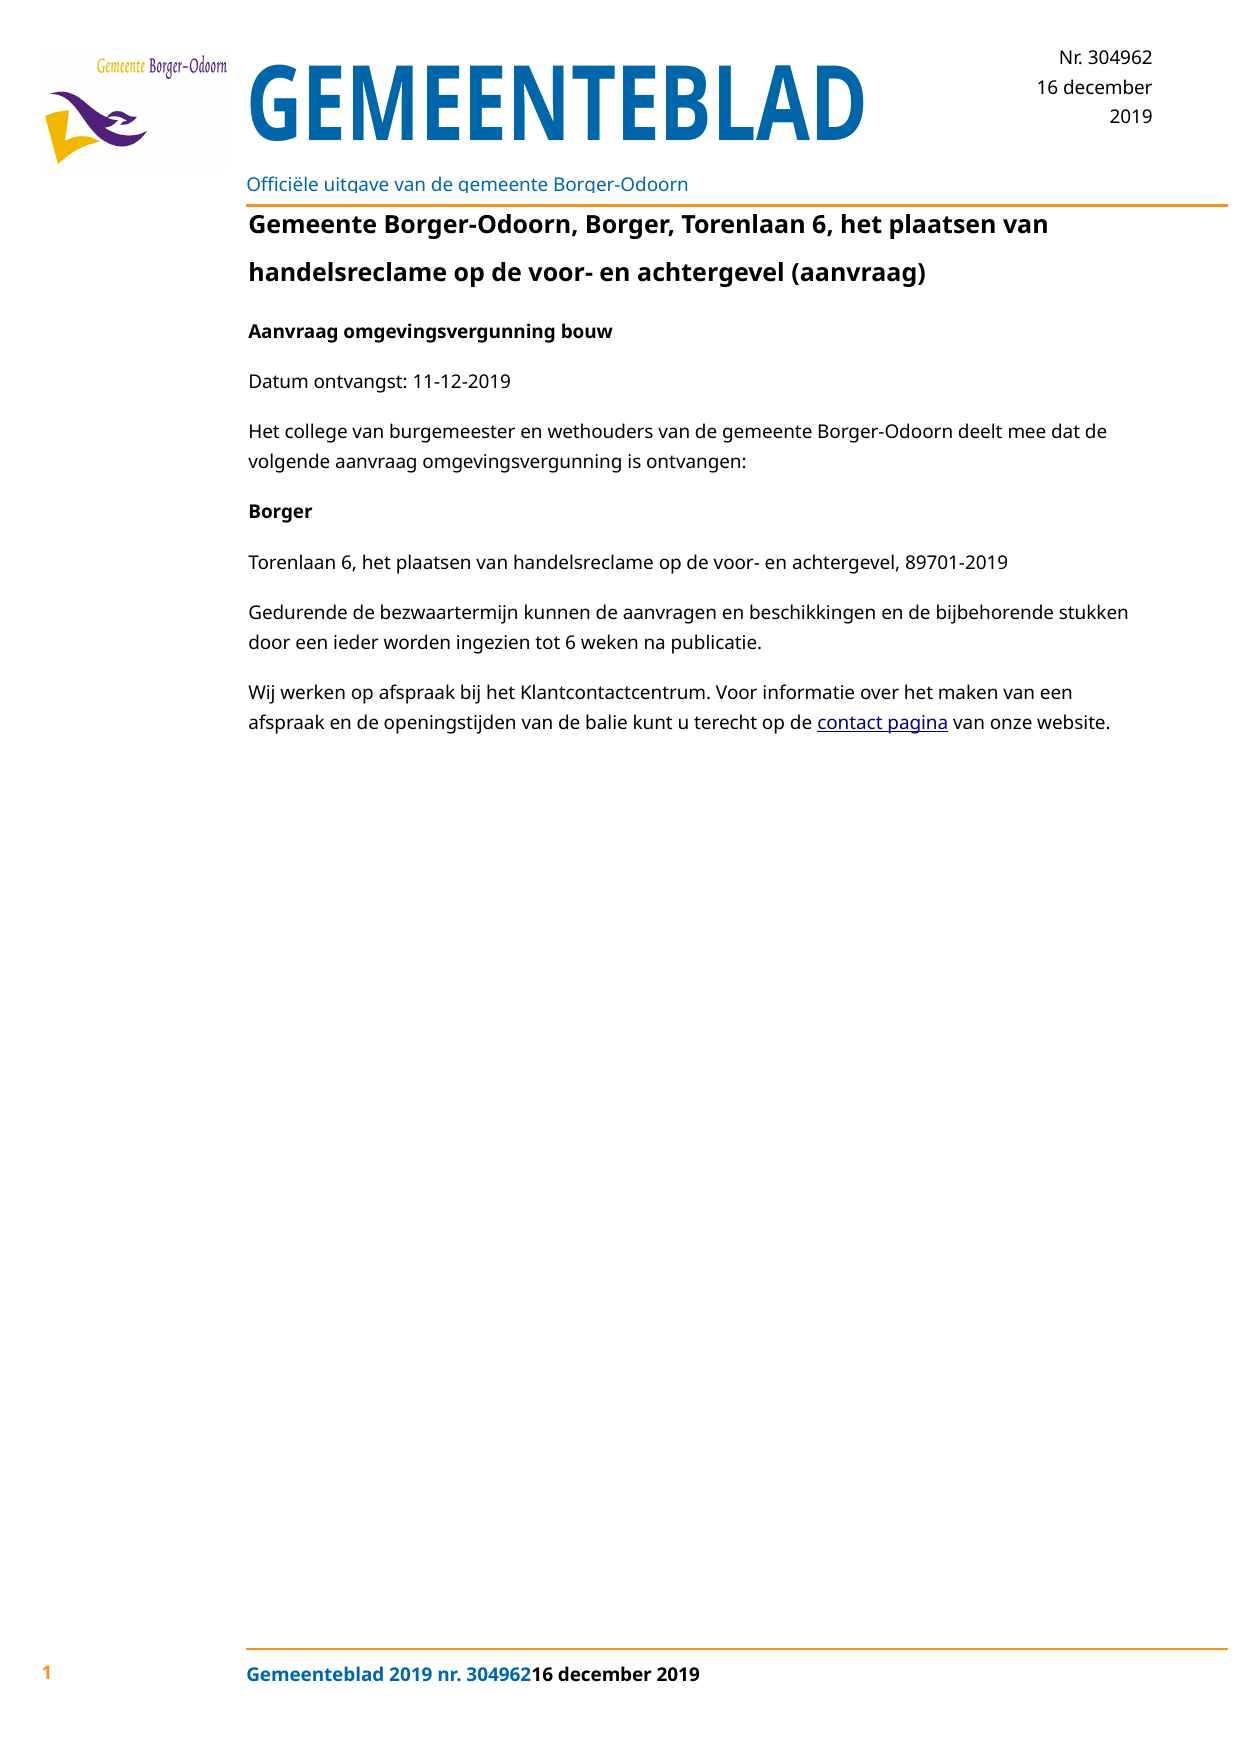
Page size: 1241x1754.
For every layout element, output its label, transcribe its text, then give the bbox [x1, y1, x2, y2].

text Torenlaan 6, het plaatsen van handelsreclame op de voor- en achtergevel, 89701-2019 [248, 549, 1152, 575]
text Datum ontvangst: 11-12-2019 [248, 368, 1152, 394]
text Gedurende de bezwaartermijn kunnen de aanvragen en beschikkingen en de bijbehorende stukken door een ieder worden ingezien tot 6 weken na publicatie. [248, 599, 1152, 655]
text Aanvraag omgevingsvergunning bouw [248, 318, 1152, 344]
text Het college van burgemeester en wethouders van de gemeente Borger-Odoorn deelt mee dat de volgende aanvraag omgevingsvergunning is ontvangen: [248, 419, 1152, 474]
text Wij werken op afspraak bij het Klantcontactcentrum. Voor informatie over het maken van een afspraak en de openingstijden van de balie kunt u terecht op de contact pagina van onze website. [248, 679, 1152, 735]
text Gemeente Borger-Odoorn, Borger, Torenlaan 6, het plaatsen van handelsreclame op de voor- en achtergevel (aanvraag) [248, 207, 1152, 288]
picture [41, 47, 231, 172]
text Borger [248, 499, 1152, 524]
